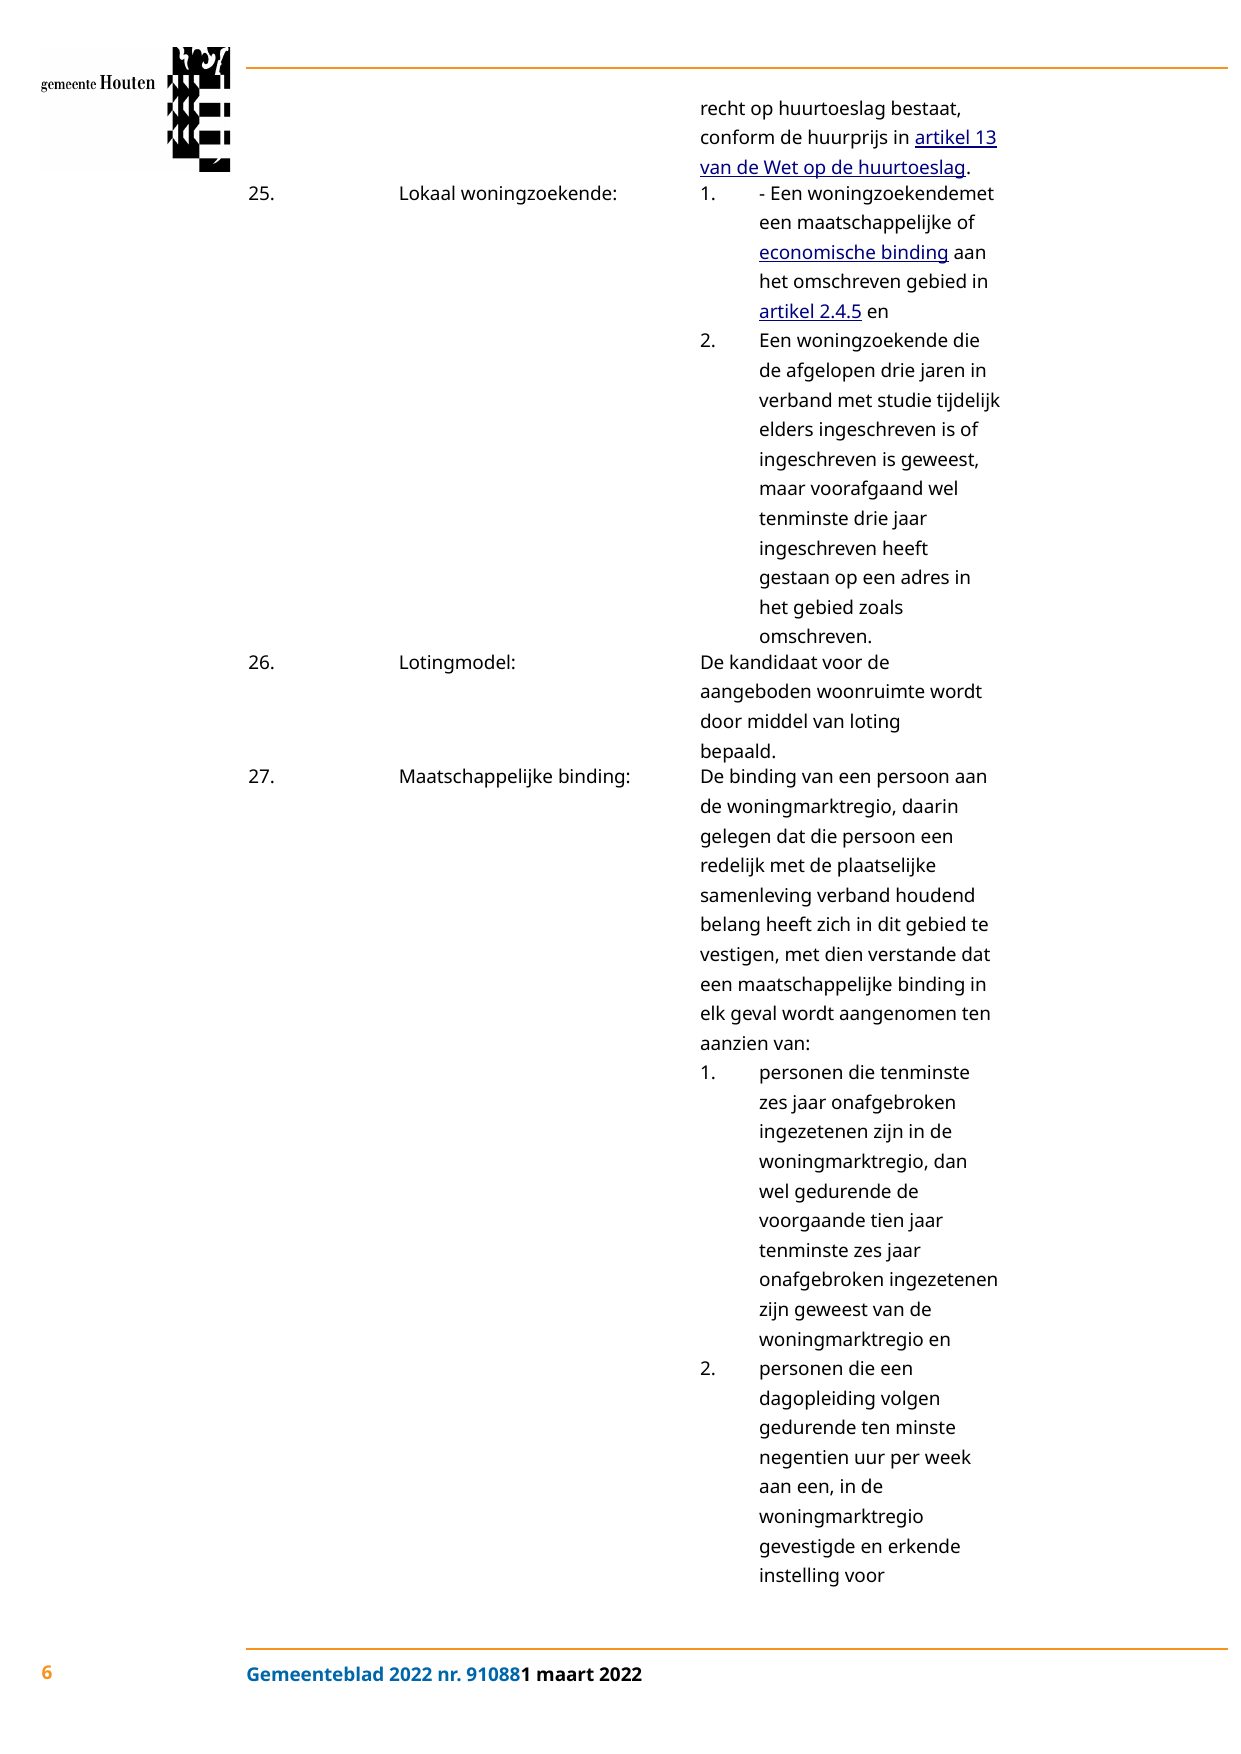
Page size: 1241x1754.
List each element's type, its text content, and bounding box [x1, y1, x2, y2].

table_cell Lotingmodel: [399, 649, 700, 764]
table_cell [1001, 764, 1152, 1588]
table_cell Lokaal woningzoekende: [399, 180, 700, 649]
table_cell Maatschappelijke binding: [399, 764, 700, 1588]
table_cell recht op huurtoeslag bestaat, conform de huurprijs in artikel 13 van de Wet op de huurtoeslag. [700, 95, 1001, 180]
table_cell [1001, 95, 1152, 180]
table_cell [248, 649, 398, 764]
picture [41, 47, 231, 172]
table_cell - Een woningzoekendemet een maatschappelijke of economische binding aan het omschreven gebied in artikel 2.4.5 en Een woningzoekende die de afgelopen drie jaren in verband met studie tijdelijk elders ingeschreven is of ingeschreven is geweest, maar voorafgaand wel tenminste drie jaar ingeschreven heeft gestaan op een adres in het gebied zoals omschreven. [700, 180, 1001, 649]
table_cell De binding van een persoon aan de woningmarktregio, daarin gelegen dat die persoon een redelijk met de plaatselijke samenleving verband houdend belang heeft zich in dit gebied te vestigen, met dien verstande dat een maatschappelijke binding in elk geval wordt aangenomen ten aanzien van: personen die tenminste zes jaar onafgebroken ingezetenen zijn in de woningmarktregio, dan wel gedurende de voorgaande tien jaar tenminste zes jaar onafgebroken ingezetenen zijn geweest van de woningmarktregio en personen die een dagopleiding volgen gedurende ten minste negentien uur per week aan een, in de woningmarktregio gevestigde en erkende instelling voor [700, 764, 1001, 1588]
table_cell [248, 180, 398, 649]
table_cell [248, 764, 398, 1588]
table_cell De kandidaat voor de aangeboden woonruimte wordt door middel van loting bepaald. [700, 649, 1001, 764]
table_cell [248, 95, 398, 180]
table_cell [1001, 649, 1152, 764]
table_cell [399, 95, 700, 180]
table_cell [1001, 180, 1152, 649]
